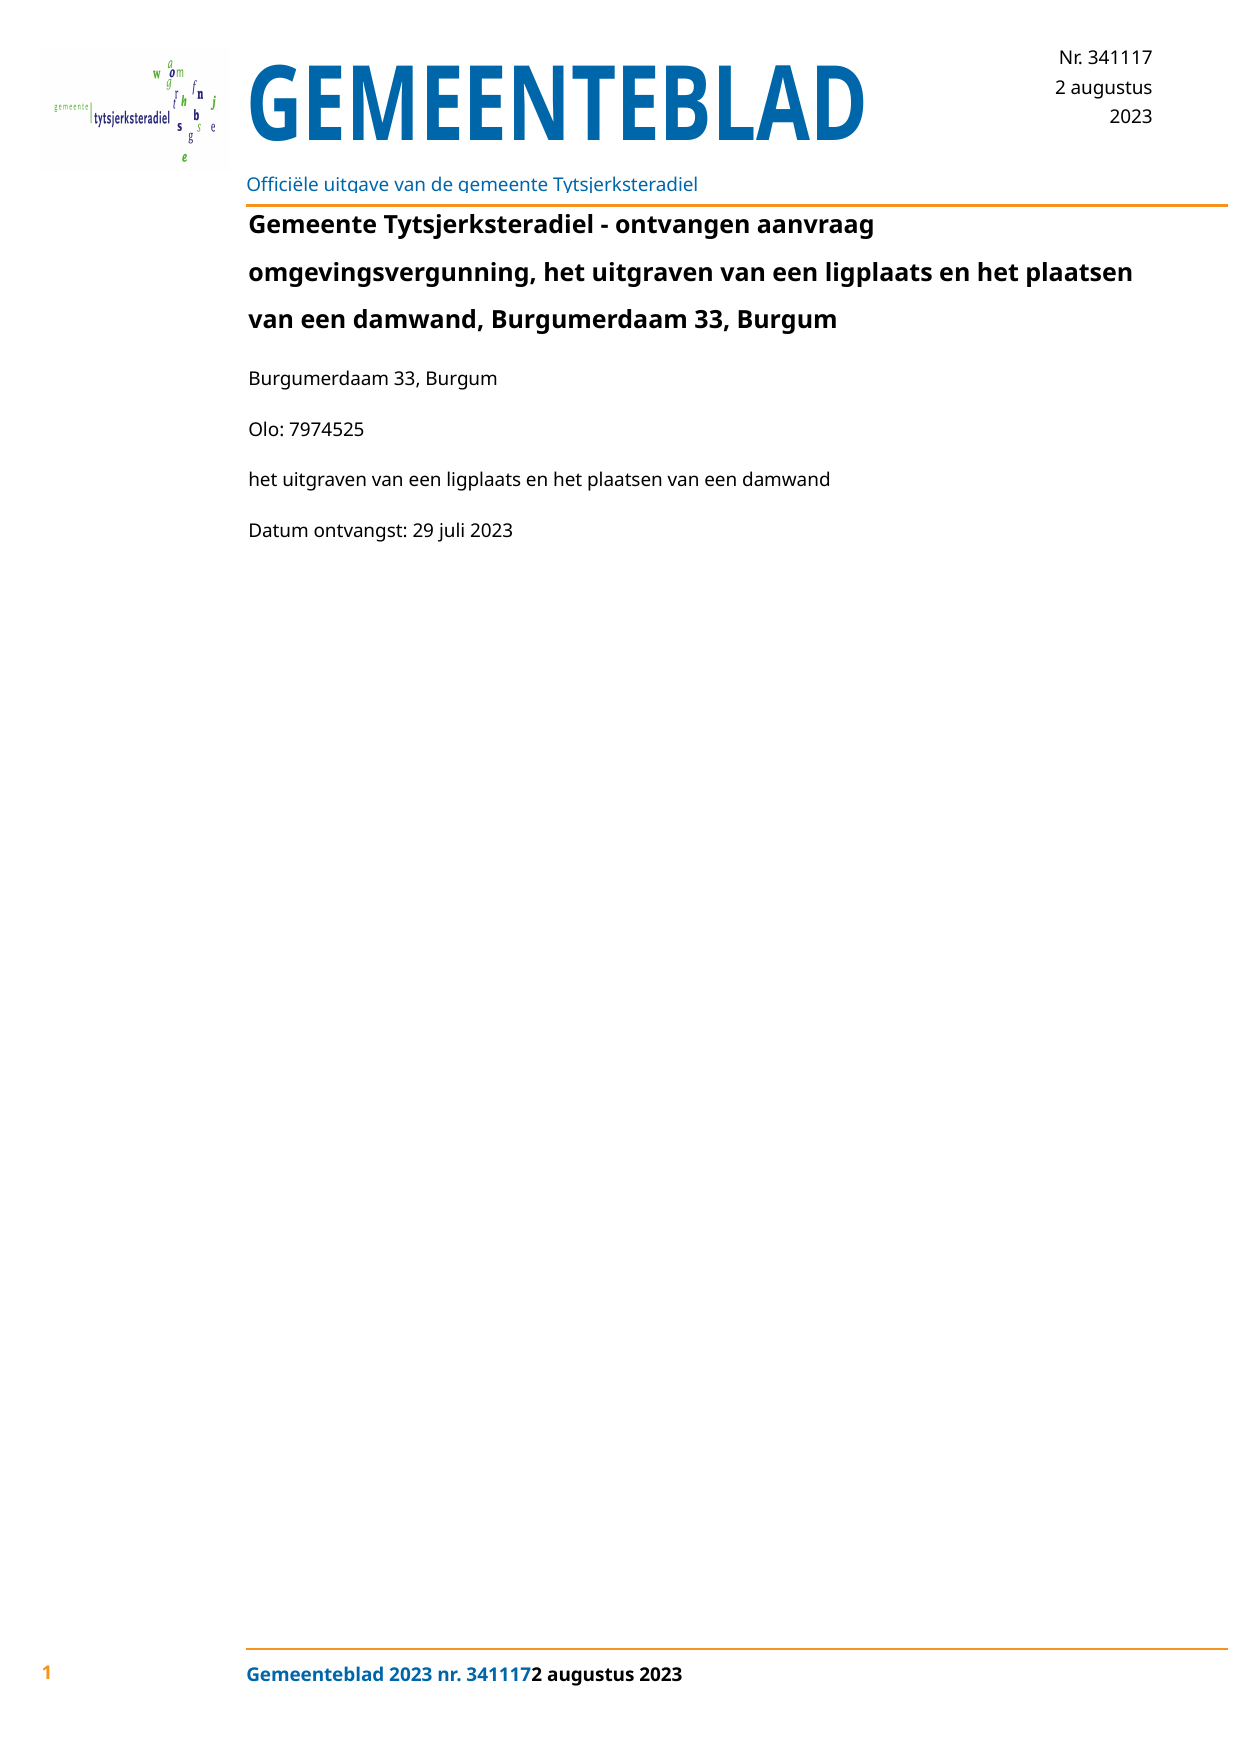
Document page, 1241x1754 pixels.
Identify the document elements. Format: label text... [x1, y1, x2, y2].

text Olo: 7974525 [248, 416, 1152, 442]
text Burgumerdaam 33, Burgum [248, 366, 1152, 391]
text het uitgraven van een ligplaats en het plaatsen van een damwand [248, 466, 1152, 492]
text Gemeente Tytsjerksteradiel - ontvangen aanvraag omgevingsvergunning, het uitgraven van een ligplaats en het plaatsen van een damwand, Burgumerdaam 33, Burgum [248, 207, 1152, 336]
text Datum ontvangst: 29 juli 2023 [248, 517, 1152, 542]
picture [41, 47, 231, 172]
